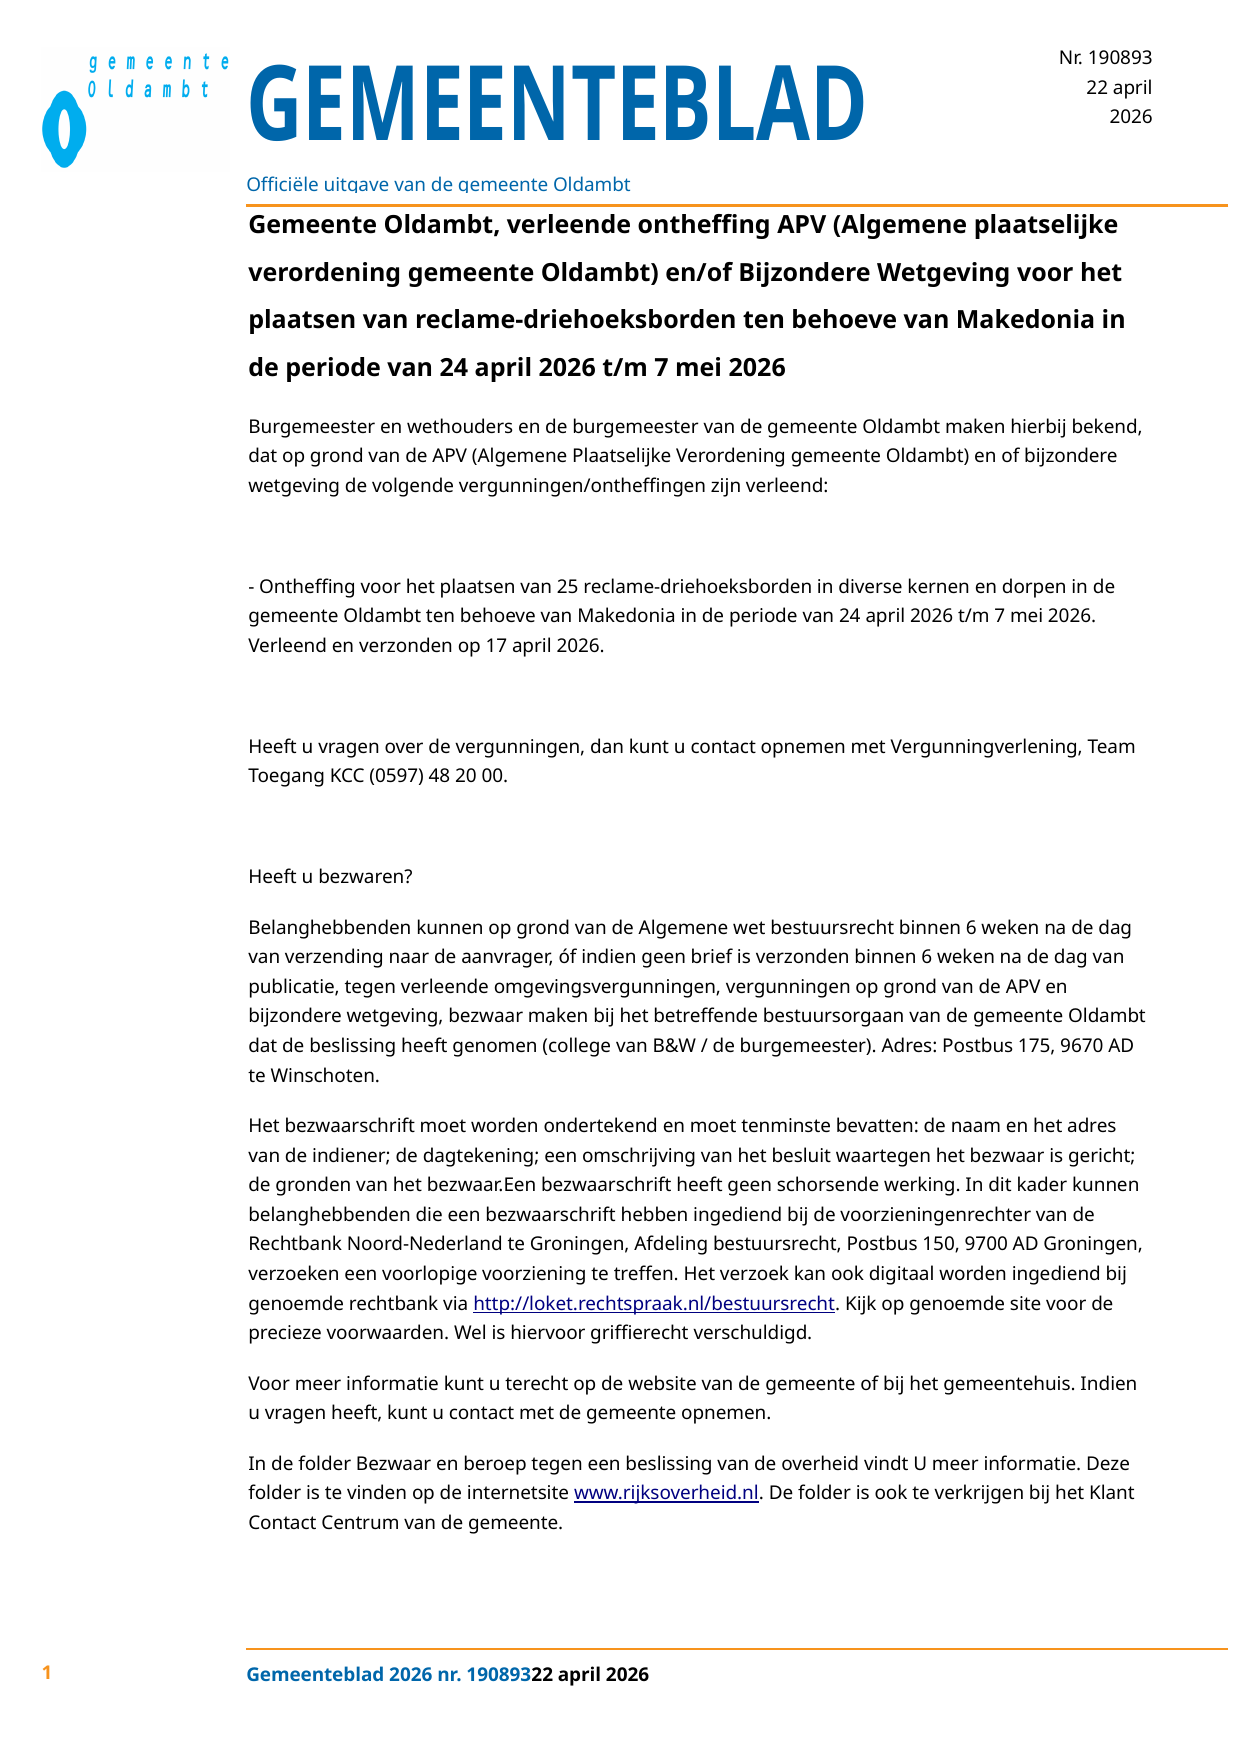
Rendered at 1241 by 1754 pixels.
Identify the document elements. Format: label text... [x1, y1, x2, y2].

picture [41, 47, 231, 172]
text Het bezwaarschrift moet worden ondertekend en moet tenminste bevatten: de naam en het adres van de indiener; de dagtekening; een omschrijving van het besluit waartegen het bezwaar is gericht; de gronden van het bezwaar.Een bezwaarschrift heeft geen schorsende werking. In dit kader kunnen belanghebbenden die een bezwaarschrift hebben ingediend bij de voorzieningenrechter van de Rechtbank Noord-Nederland te Groningen, Afdeling bestuursrecht, Postbus 150, 9700 AD Groningen, verzoeken een voorlopige voorziening te treffen. Het verzoek kan ook digitaal worden ingediend bij genoemde rechtbank via http://loket.rechtspraak.nl/bestuursrecht. Kijk op genoemde site voor de precieze voorwaarden. Wel is hiervoor griffierecht verschuldigd. [248, 1112, 1152, 1345]
text In de folder Bezwaar en beroep tegen een beslissing van de overheid vindt U meer informatie. Deze folder is te vinden op de internetsite www.rijksoverheid.nl. De folder is ook te verkrijgen bij het Klant Contact Centrum van de gemeente. [248, 1450, 1152, 1535]
text Burgemeester en wethouders en de burgemeester van de gemeente Oldambt maken hierbij bekend, dat op grond van de APV (Algemene Plaatselijke Verordening gemeente Oldambt) en of bijzondere wetgeving de volgende vergunningen/ontheffingen zijn verleend: [248, 413, 1152, 498]
text Heeft u bezwaren? [248, 863, 1152, 889]
text - Ontheffing voor het plaatsen van 25 reclame-driehoeksborden in diverse kernen en dorpen in de gemeente Oldambt ten behoeve van Makedonia in de periode van 24 april 2026 t/m 7 mei 2026. Verleend en verzonden op 17 april 2026. [248, 573, 1152, 658]
text Belanghebbenden kunnen op grond van de Algemene wet bestuursrecht binnen 6 weken na de dag van verzending naar de aanvrager, óf indien geen brief is verzonden binnen 6 weken na de dag van publicatie, tegen verleende omgevingsvergunningen, vergunningen op grond van de APV en bijzondere wetgeving, bezwaar maken bij het betreffende bestuursorgaan van de gemeente Oldambt dat de beslissing heeft genomen (college van B&W / de burgemeester). Adres: Postbus 175, 9670 AD te Winschoten. [248, 914, 1152, 1088]
text Heeft u vragen over de vergunningen, dan kunt u contact opnemen met Vergunningverlening, Team Toegang KCC (0597) 48 20 00. [248, 733, 1152, 788]
text Voor meer informatie kunt u terecht op de website van de gemeente of bij het gemeentehuis. Indien u vragen heeft, kunt u contact met de gemeente opnemen. [248, 1370, 1152, 1425]
text Gemeente Oldambt, verleende ontheffing APV (Algemene plaatselijke verordening gemeente Oldambt) en/of Bijzondere Wetgeving voor het plaatsen van reclame-driehoeksborden ten behoeve van Makedonia in de periode van 24 april 2026 t/m 7 mei 2026 [248, 207, 1152, 384]
